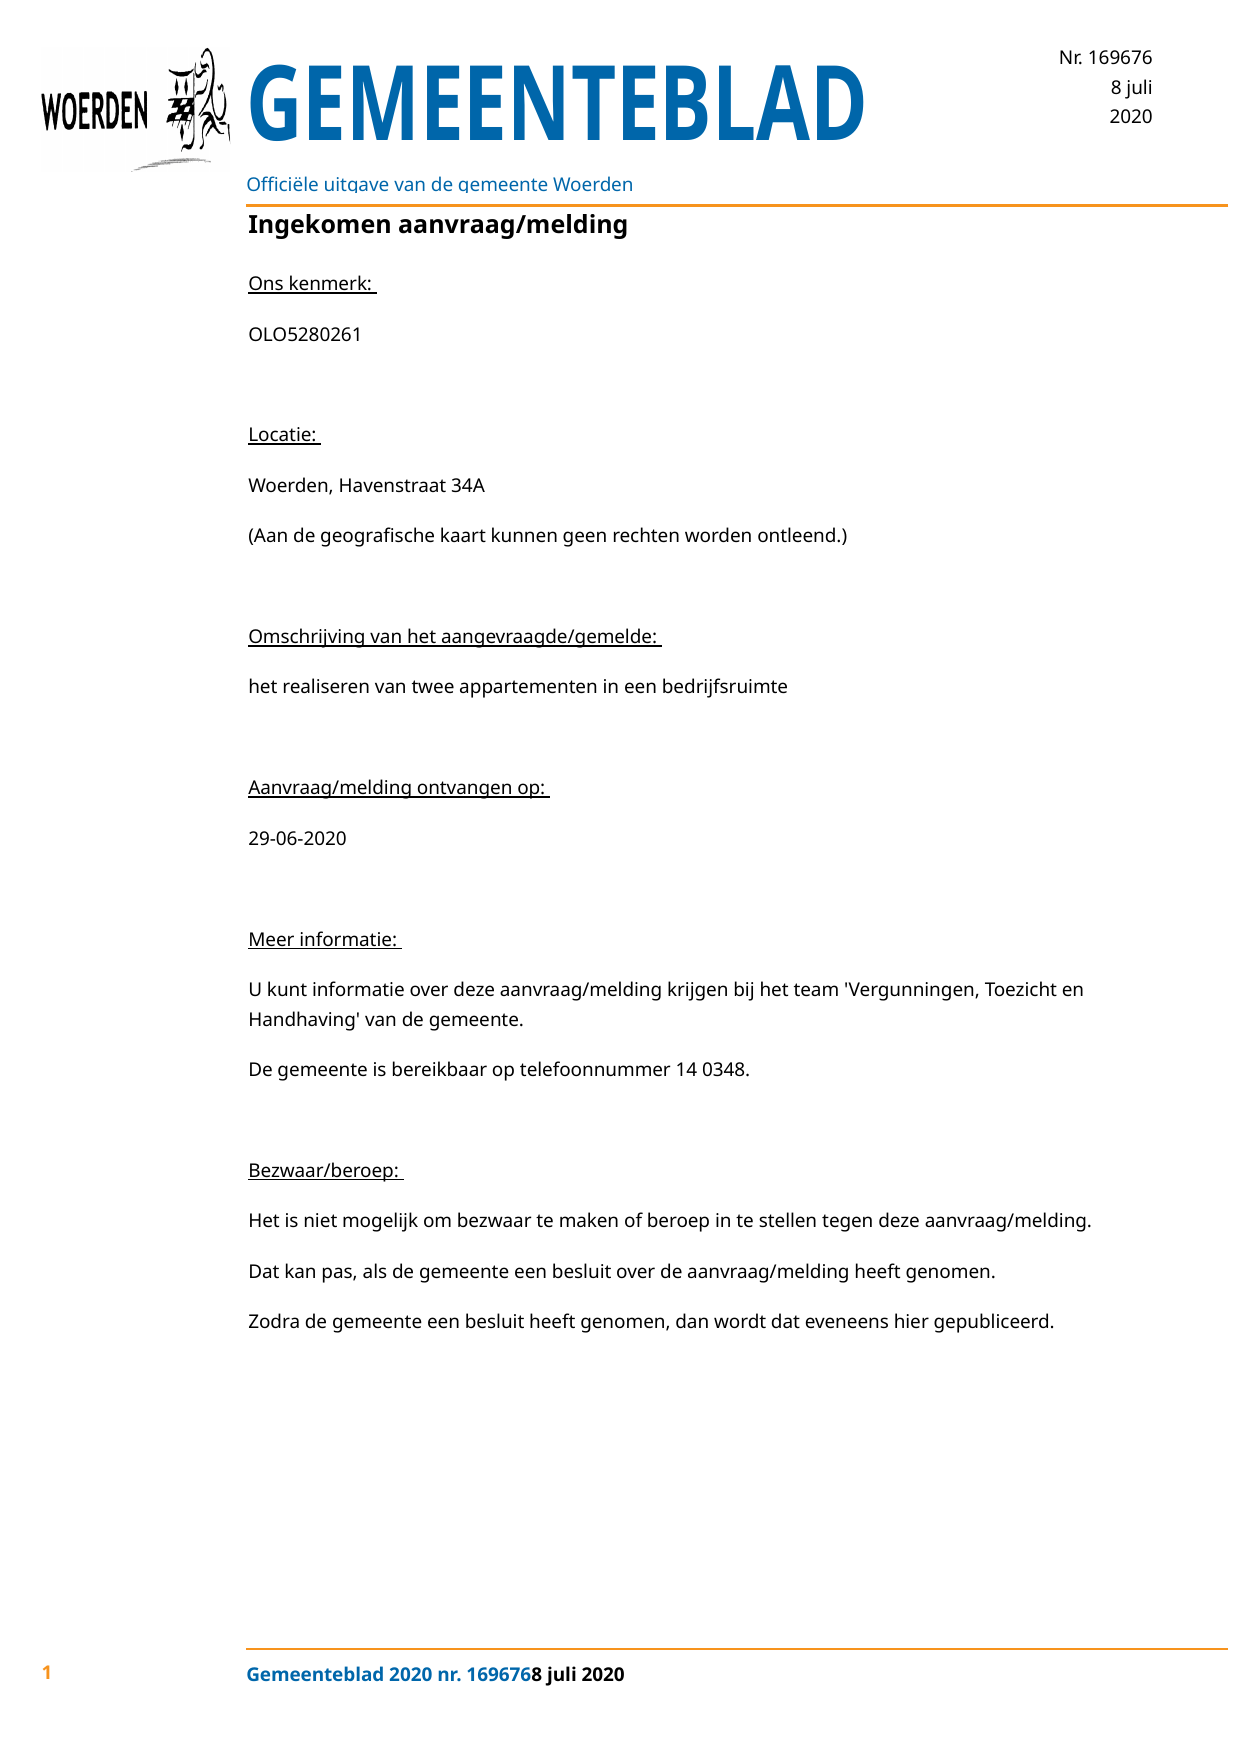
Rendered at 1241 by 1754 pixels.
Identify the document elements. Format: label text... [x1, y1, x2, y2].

text Aanvraag/melding ontvangen op: [248, 774, 1152, 800]
text U kunt informatie over deze aanvraag/melding krijgen bij het team 'Vergunningen, Toezicht en Handhaving' van de gemeente. [248, 976, 1152, 1031]
text Locatie: [248, 422, 1152, 447]
text Ingekomen aanvraag/melding [248, 207, 1152, 241]
text 29-06-2020 [248, 825, 1152, 851]
text Dat kan pas, als de gemeente een besluit over de aanvraag/melding heeft genomen. [248, 1258, 1152, 1283]
text (Aan de geografische kaart kunnen geen rechten worden ontleend.) [248, 522, 1152, 548]
text Woerden, Havenstraat 34A [248, 472, 1152, 498]
text OLO5280261 [248, 321, 1152, 346]
text Het is niet mogelijk om bezwaar te maken of beroep in te stellen tegen deze aanvraag/melding. [248, 1207, 1152, 1233]
text Bezwaar/beroep: [248, 1157, 1152, 1183]
text Meer informatie: [248, 926, 1152, 951]
text Zodra de gemeente een besluit heeft genomen, dan wordt dat eveneens hier gepubliceerd. [248, 1308, 1152, 1334]
text het realiseren van twee appartementen in een bedrijfsruimte [248, 674, 1152, 699]
text Ons kenmerk: [248, 270, 1152, 296]
text Omschrijving van het aangevraagde/gemelde: [248, 623, 1152, 649]
text De gemeente is bereikbaar op telefoonnummer 14 0348. [248, 1056, 1152, 1082]
picture [41, 47, 231, 172]
